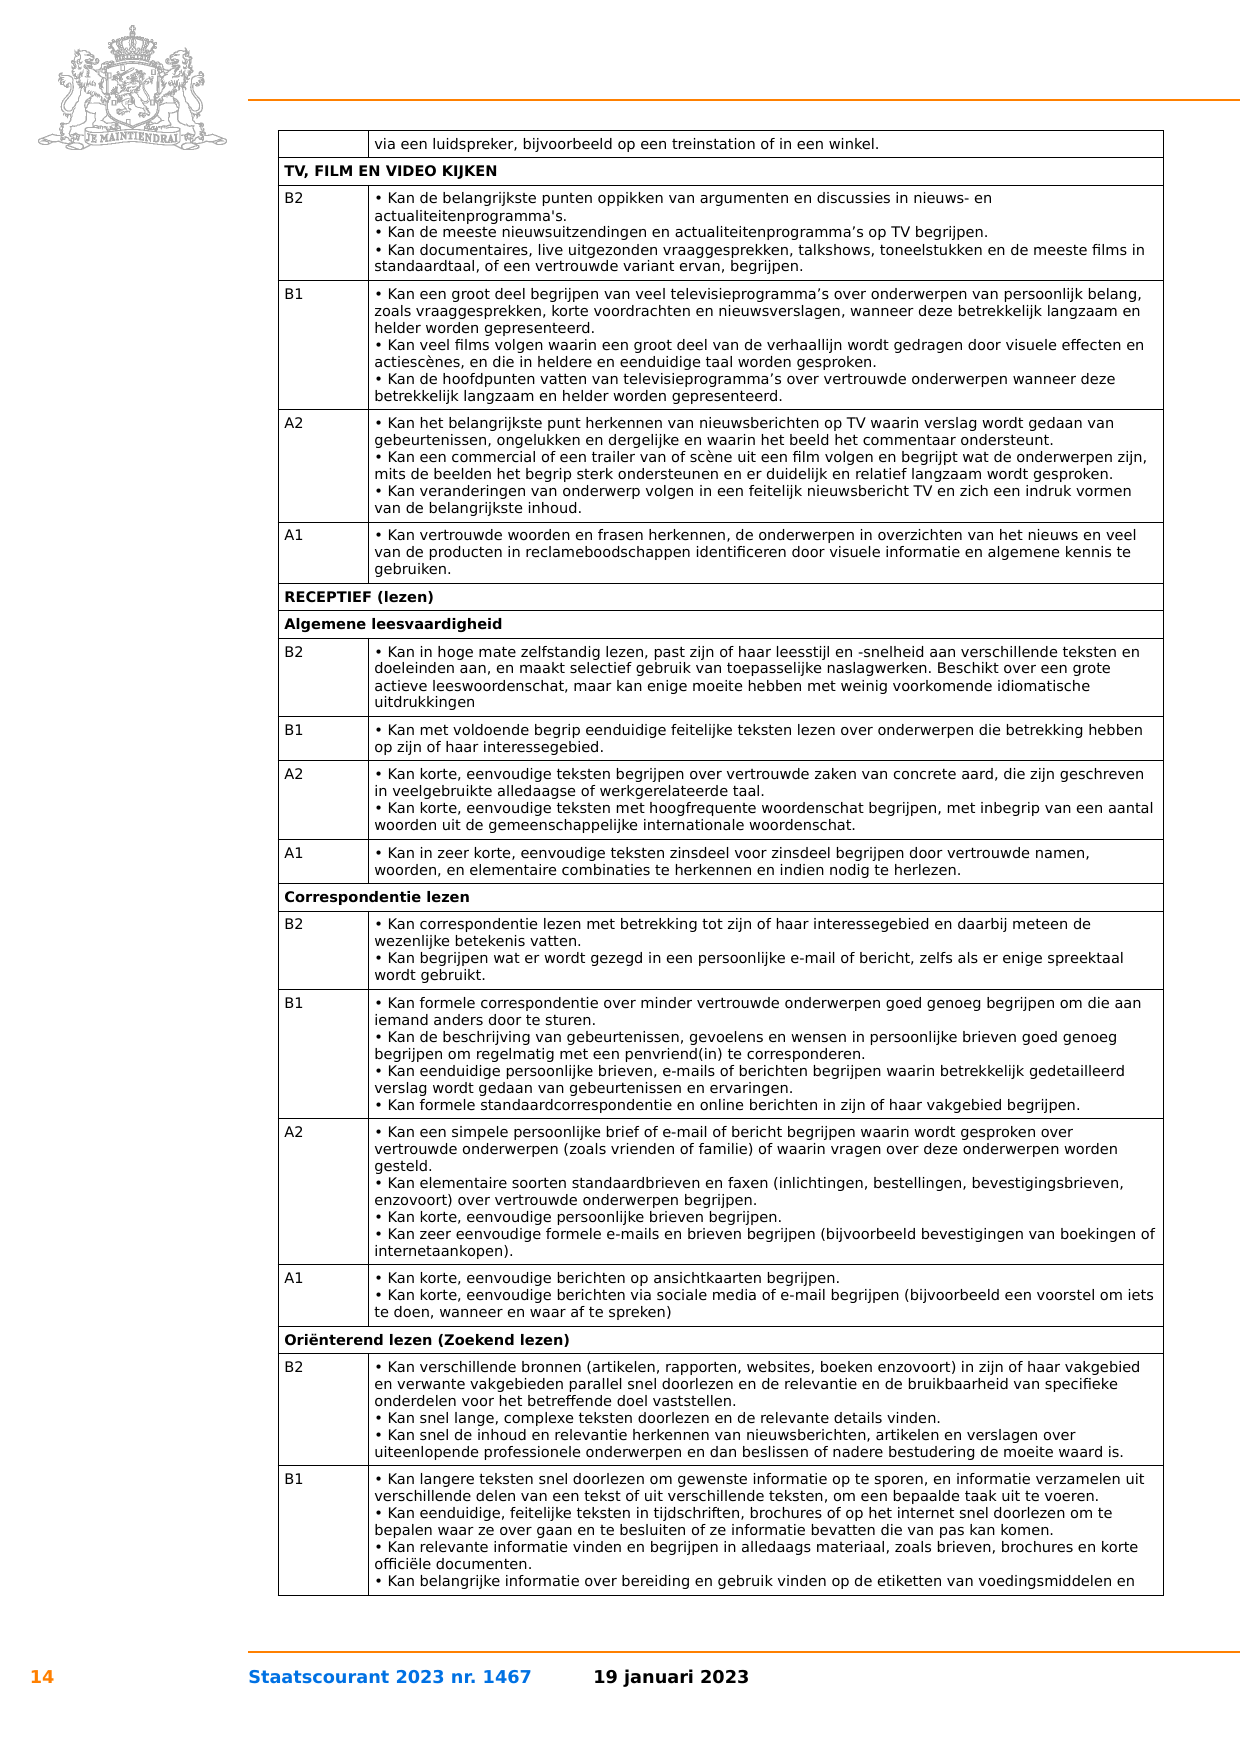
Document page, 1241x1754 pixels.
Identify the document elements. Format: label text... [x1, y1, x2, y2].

table_cell • Kan correspondentie lezen met betrekking tot zijn of haar interessegebied en daarbij meteen de wezenlijke betekenis vatten. • Kan begrijpen wat er wordt gezegd in een persoonlijke e-mail of bericht, zelfs als er enige spreektaal wordt gebruikt. [369, 912, 1163, 989]
table_cell • Kan korte, eenvoudige teksten begrijpen over vertrouwde zaken van concrete aard, die zijn geschreven in veelgebruikte alledaagse of werkgerelateerde taal. • Kan korte, eenvoudige teksten met hoogfrequente woordenschat begrijpen, met inbegrip van een aantal woorden uit de gemeenschappelijke internationale woordenschat. [369, 761, 1163, 839]
table_cell B2 [279, 639, 368, 716]
table_cell • Kan verschillende bronnen (artikelen, rapporten, websites, boeken enzovoort) in zijn of haar vakgebied en verwante vakgebieden parallel snel doorlezen en de relevantie en de bruikbaarheid van specifieke onderdelen voor het betreffende doel vaststellen. • Kan snel lange, complexe teksten doorlezen en de relevante details vinden. • Kan snel de inhoud en relevantie herkennen van nieuwsberichten, artikelen en verslagen over uiteenlopende professionele onderwerpen en dan beslissen of nadere bestudering de moeite waard is. [369, 1354, 1163, 1465]
table_cell • Kan een simpele persoonlijke brief of e-mail of bericht begrijpen waarin wordt gesproken over vertrouwde onderwerpen (zoals vrienden of familie) of waarin vragen over deze onderwerpen worden gesteld. • Kan elementaire soorten standaardbrieven en faxen (inlichtingen, bestellingen, bevestigingsbrieven, enzovoort) over vertrouwde onderwerpen begrijpen. • Kan korte, eenvoudige persoonlijke brieven begrijpen. • Kan zeer eenvoudige formele e-mails en brieven begrijpen (bijvoorbeeld bevestigingen van boekingen of internetaankopen). [369, 1119, 1163, 1264]
table_cell B1 [279, 717, 368, 760]
table_cell • Kan een groot deel begrijpen van veel televisieprogramma’s over onderwerpen van persoonlijk belang, zoals vraaggesprekken, korte voordrachten en nieuwsverslagen, wanneer deze betrekkelijk langzaam en helder worden gepresenteerd. • Kan veel films volgen waarin een groot deel van de verhaallijn wordt gedragen door visuele effecten en actiescènes, en die in heldere en eenduidige taal worden gesproken. • Kan de hoofdpunten vatten van televisieprogramma’s over vertrouwde onderwerpen wanneer deze betrekkelijk langzaam en helder worden gepresenteerd. [369, 281, 1163, 409]
table_cell • Kan de belangrijkste punten oppikken van argumenten en discussies in nieuws- en actualiteitenprogramma's. • Kan de meeste nieuwsuitzendingen en actualiteitenprogramma’s op TV begrijpen. • Kan documentaires, live uitgezonden vraaggesprekken, talkshows, toneelstukken en de meeste films in standaardtaal, of een vertrouwde variant ervan, begrijpen. [369, 186, 1163, 280]
table_cell B2 [279, 912, 368, 989]
table_cell • Kan met voldoende begrip eenduidige feitelijke teksten lezen over onderwerpen die betrekking hebben op zijn of haar interessegebied. [369, 717, 1163, 760]
table_cell A1 [279, 1265, 368, 1326]
table_cell Correspondentie lezen [279, 884, 1163, 911]
table_cell via een luidspreker, bijvoorbeeld op een treinstation of in een winkel. [369, 131, 1163, 157]
table_cell • Kan korte, eenvoudige berichten op ansichtkaarten begrijpen. • Kan korte, eenvoudige berichten via sociale media of e-mail begrijpen (bijvoorbeeld een voorstel om iets te doen, wanneer en waar af te spreken) [369, 1265, 1163, 1326]
table_cell • Kan formele correspondentie over minder vertrouwde onderwerpen goed genoeg begrijpen om die aan iemand anders door te sturen. • Kan de beschrijving van gebeurtenissen, gevoelens en wensen in persoonlijke brieven goed genoeg begrijpen om regelmatig met een penvriend(in) te corresponderen. • Kan eenduidige persoonlijke brieven, e-mails of berichten begrijpen waarin betrekkelijk gedetailleerd verslag wordt gedaan van gebeurtenissen en ervaringen. • Kan formele standaardcorrespondentie en online berichten in zijn of haar vakgebied begrijpen. [369, 990, 1163, 1118]
table_cell B1 [279, 1466, 368, 1595]
table_cell Algemene leesvaardigheid [279, 611, 1163, 638]
table_cell RECEPTIEF (lezen) [279, 584, 1163, 610]
table_cell B1 [279, 990, 368, 1118]
table_cell • Kan het belangrijkste punt herkennen van nieuwsberichten op TV waarin verslag wordt gedaan van gebeurtenissen, ongelukken en dergelijke en waarin het beeld het commentaar ondersteunt. • Kan een commercial of een trailer van of scène uit een film volgen en begrijpt wat de onderwerpen zijn, mits de beelden het begrip sterk ondersteunen en er duidelijk en relatief langzaam wordt gesproken. • Kan veranderingen van onderwerp volgen in een feitelijk nieuwsbericht TV en zich een indruk vormen van de belangrijkste inhoud. [369, 410, 1163, 522]
table_cell Oriënterend lezen (Zoekend lezen) [279, 1327, 1163, 1353]
table_cell TV, FILM EN VIDEO KIJKEN [279, 158, 1163, 185]
table_cell • Kan vertrouwde woorden en frasen herkennen, de onderwerpen in overzichten van het nieuws en veel van de producten in reclameboodschappen identificeren door visuele informatie en algemene kennis te gebruiken. [369, 523, 1163, 583]
table_cell A1 [279, 840, 368, 883]
table_cell B2 [279, 186, 368, 280]
table_cell B2 [279, 1354, 368, 1465]
table_cell A1 [279, 523, 368, 583]
table_cell A2 [279, 410, 368, 522]
picture [38, 25, 227, 150]
table_cell • Kan langere teksten snel doorlezen om gewenste informatie op te sporen, en informatie verzamelen uit verschillende delen van een tekst of uit verschillende teksten, om een bepaalde taak uit te voeren. • Kan eenduidige, feitelijke teksten in tijdschriften, brochures of op het internet snel doorlezen om te bepalen waar ze over gaan en te besluiten of ze informatie bevatten die van pas kan komen. • Kan relevante informatie vinden en begrijpen in alledaags materiaal, zoals brieven, brochures en korte officiële documenten. • Kan belangrijke informatie over bereiding en gebruik vinden op de etiketten van voedingsmiddelen en [369, 1466, 1163, 1595]
table_cell [279, 131, 368, 157]
table_cell • Kan in zeer korte, eenvoudige teksten zinsdeel voor zinsdeel begrijpen door vertrouwde namen, woorden, en elementaire combinaties te herkennen en indien nodig te herlezen. [369, 840, 1163, 883]
table_cell A2 [279, 1119, 368, 1264]
table_cell B1 [279, 281, 368, 409]
table_cell • Kan in hoge mate zelfstandig lezen, past zijn of haar leesstijl en -snelheid aan verschillende teksten en doeleinden aan, en maakt selectief gebruik van toepasselijke naslagwerken. Beschikt over een grote actieve leeswoordenschat, maar kan enige moeite hebben met weinig voorkomende idiomatische uitdrukkingen [369, 639, 1163, 716]
table_cell A2 [279, 761, 368, 839]
